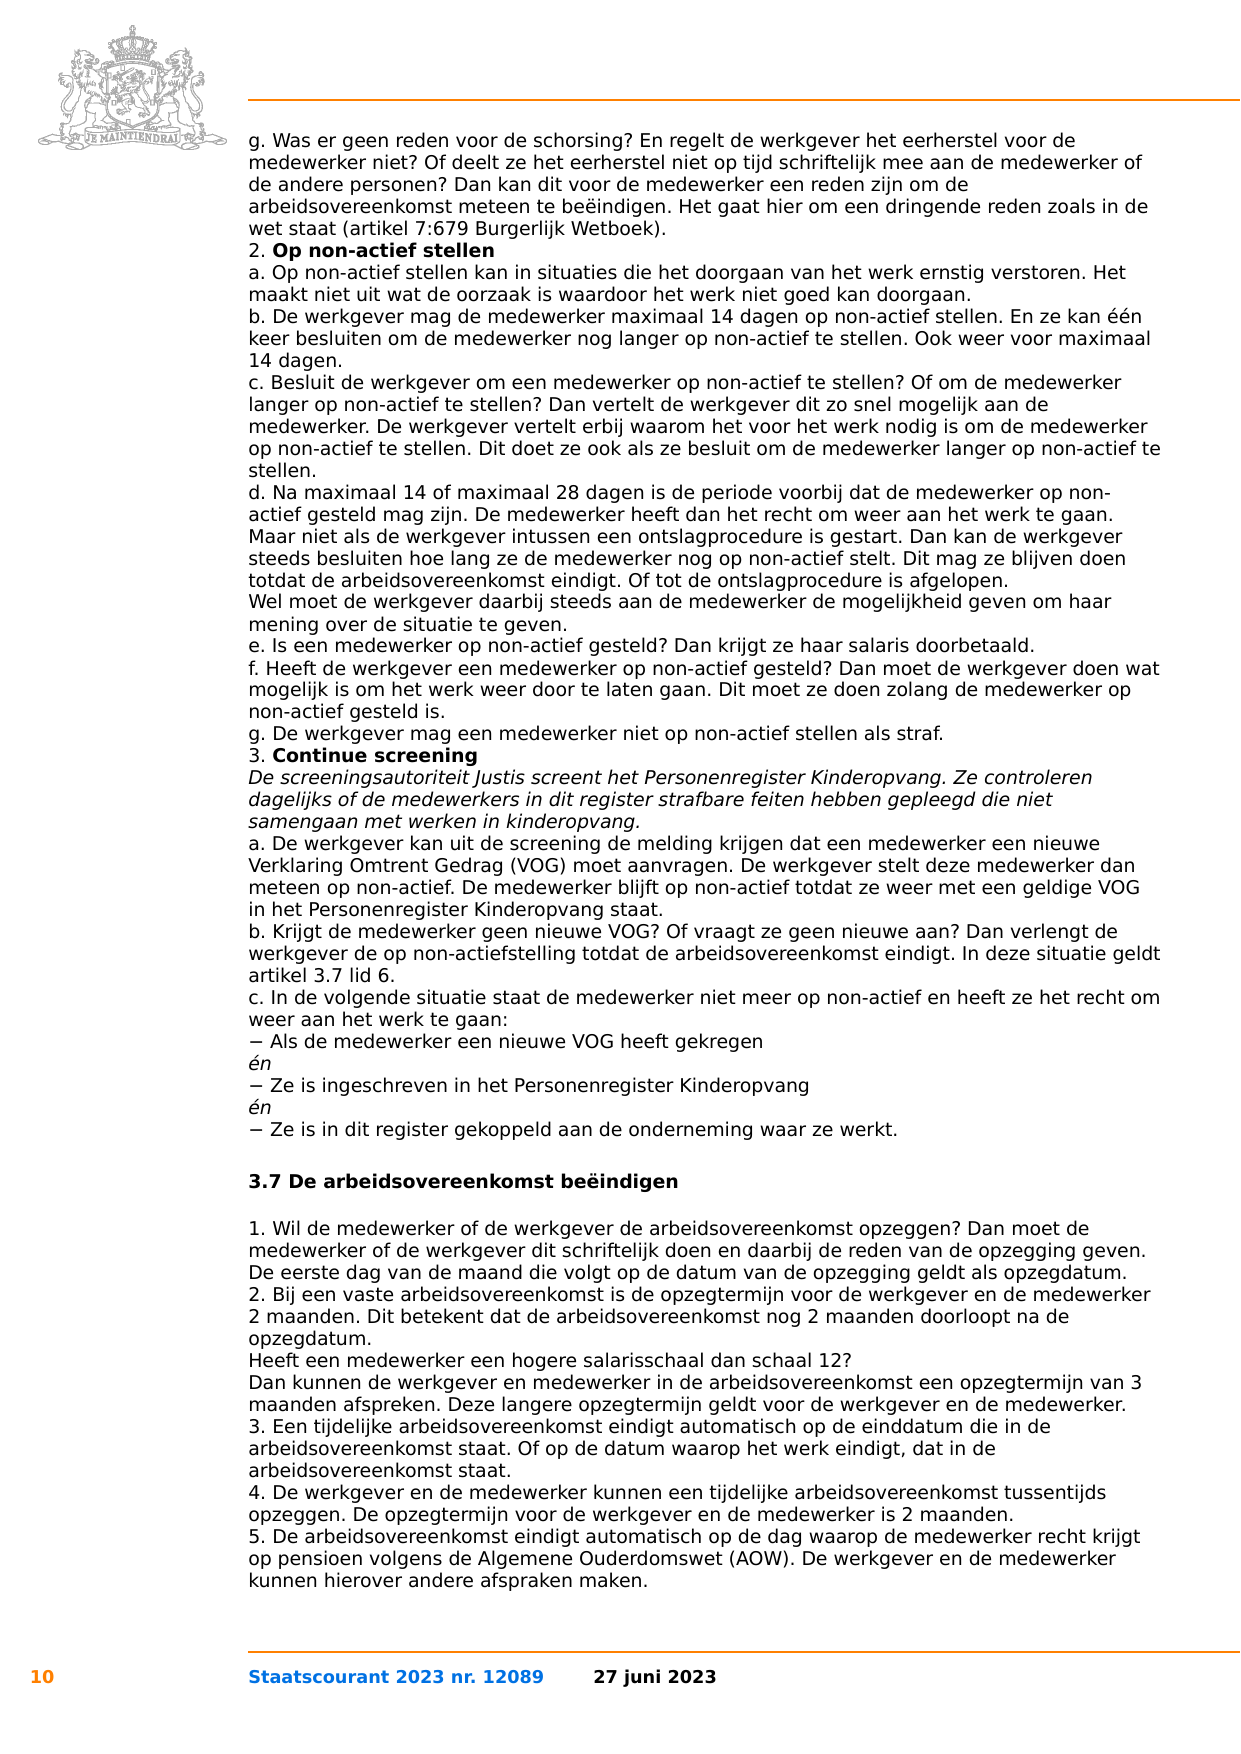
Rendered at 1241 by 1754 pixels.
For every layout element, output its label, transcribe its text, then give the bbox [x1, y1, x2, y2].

text Dan kunnen de werkgever en medewerker in de arbeidsovereenkomst een opzegtermijn van 3 maanden afspreken. Deze langere opzegtermijn geldt voor de werkgever en de medewerker. [248, 1372, 1163, 1416]
text − Ze is in dit register gekoppeld aan de onderneming waar ze werkt. [248, 1119, 1163, 1141]
text 3. Een tijdelijke arbeidsovereenkomst eindigt automatisch op de einddatum die in de arbeidsovereenkomst staat. Of op de datum waarop het werk eindigt, dat in de arbeidsovereenkomst staat. [248, 1416, 1163, 1482]
text a. Op non-actief stellen kan in situaties die het doorgaan van het werk ernstig verstoren. Het maakt niet uit wat de oorzaak is waardoor het werk niet goed kan doorgaan. [248, 262, 1163, 306]
text 4. De werkgever en de medewerker kunnen een tijdelijke arbeidsovereenkomst tussentijds opzeggen. De opzegtermijn voor de werkgever en de medewerker is 2 maanden. [248, 1482, 1163, 1526]
text De screeningsautoriteit Justis screent het Personenregister Kinderopvang. Ze controleren dagelijks of de medewerkers in dit register strafbare feiten hebben gepleegd die niet samengaan met werken in kinderopvang. [248, 767, 1163, 833]
text g. De werkgever mag een medewerker niet op non-actief stellen als straf. [248, 723, 1163, 745]
text b. Krijgt de medewerker geen nieuwe VOG? Of vraagt ze geen nieuwe aan? Dan verlengt de werkgever de op non-actiefstelling totdat de arbeidsovereenkomst eindigt. In deze situatie geldt artikel 3.7 lid 6. [248, 921, 1163, 987]
text Heeft een medewerker een hogere salarisschaal dan schaal 12? [248, 1350, 1163, 1372]
text − Ze is ingeschreven in het Personenregister Kinderopvang [248, 1075, 1163, 1097]
text e. Is een medewerker op non-actief gesteld? Dan krijgt ze haar salaris doorbetaald. [248, 635, 1163, 657]
text a. De werkgever kan uit de screening de melding krijgen dat een medewerker een nieuwe Verklaring Omtrent Gedrag (VOG) moet aanvragen. De werkgever stelt deze medewerker dan meteen op non-actief. De medewerker blijft op non-actief totdat ze weer met een geldige VOG in het Personenregister Kinderopvang staat. [248, 833, 1163, 921]
text − Als de medewerker een nieuwe VOG heeft gekregen [248, 1031, 1163, 1053]
text én [248, 1097, 1163, 1119]
text 3. Continue screening [248, 745, 1163, 767]
text Wel moet de werkgever daarbij steeds aan de medewerker de mogelijkheid geven om haar mening over de situatie te geven. [248, 591, 1163, 635]
text c. Besluit de werkgever om een medewerker op non-actief te stellen? Of om de medewerker langer op non-actief te stellen? Dan vertelt de werkgever dit zo snel mogelijk aan de medewerker. De werkgever vertelt erbij waarom het voor het werk nodig is om de medewerker op non-actief te stellen. Dit doet ze ook als ze besluit om de medewerker langer op non-actief te stellen. [248, 372, 1163, 482]
text én [248, 1053, 1163, 1075]
picture [38, 25, 227, 150]
text 2. Bij een vaste arbeidsovereenkomst is de opzegtermijn voor de werkgever en de medewerker 2 maanden. Dit betekent dat de arbeidsovereenkomst nog 2 maanden doorloopt na de opzegdatum. [248, 1284, 1163, 1350]
text b. De werkgever mag de medewerker maximaal 14 dagen op non-actief stellen. En ze kan één keer besluiten om de medewerker nog langer op non-actief te stellen. Ook weer voor maximaal 14 dagen. [248, 306, 1163, 372]
subtitle 3.7 De arbeidsovereenkomst beëindigen [248, 1171, 1163, 1193]
text g. Was er geen reden voor de schorsing? En regelt de werkgever het eerherstel voor de medewerker niet? Of deelt ze het eerherstel niet op tijd schriftelijk mee aan de medewerker of de andere personen? Dan kan dit voor de medewerker een reden zijn om de arbeidsovereenkomst meteen te beëindigen. Het gaat hier om een dringende reden zoals in de wet staat (artikel 7:679 Burgerlijk Wetboek). [248, 130, 1163, 240]
text d. Na maximaal 14 of maximaal 28 dagen is de periode voorbij dat de medewerker op non-actief gesteld mag zijn. De medewerker heeft dan het recht om weer aan het werk te gaan. Maar niet als de werkgever intussen een ontslagprocedure is gestart. Dan kan de werkgever steeds besluiten hoe lang ze de medewerker nog op non-actief stelt. Dit mag ze blijven doen totdat de arbeidsovereenkomst eindigt. Of tot de ontslagprocedure is afgelopen. [248, 482, 1163, 591]
text 5. De arbeidsovereenkomst eindigt automatisch op de dag waarop de medewerker recht krijgt op pensioen volgens de Algemene Ouderdomswet (AOW). De werkgever en de medewerker kunnen hierover andere afspraken maken. [248, 1526, 1163, 1592]
text c. In de volgende situatie staat de medewerker niet meer op non-actief en heeft ze het recht om weer aan het werk te gaan: [248, 987, 1163, 1031]
text 1. Wil de medewerker of de werkgever de arbeidsovereenkomst opzeggen? Dan moet de medewerker of de werkgever dit schriftelijk doen en daarbij de reden van de opzegging geven. De eerste dag van de maand die volgt op de datum van de opzegging geldt als opzegdatum. [248, 1218, 1163, 1284]
text 2. Op non-actief stellen [248, 240, 1163, 262]
text f. Heeft de werkgever een medewerker op non-actief gesteld? Dan moet de werkgever doen wat mogelijk is om het werk weer door te laten gaan. Dit moet ze doen zolang de medewerker op non-actief gesteld is. [248, 657, 1163, 723]
